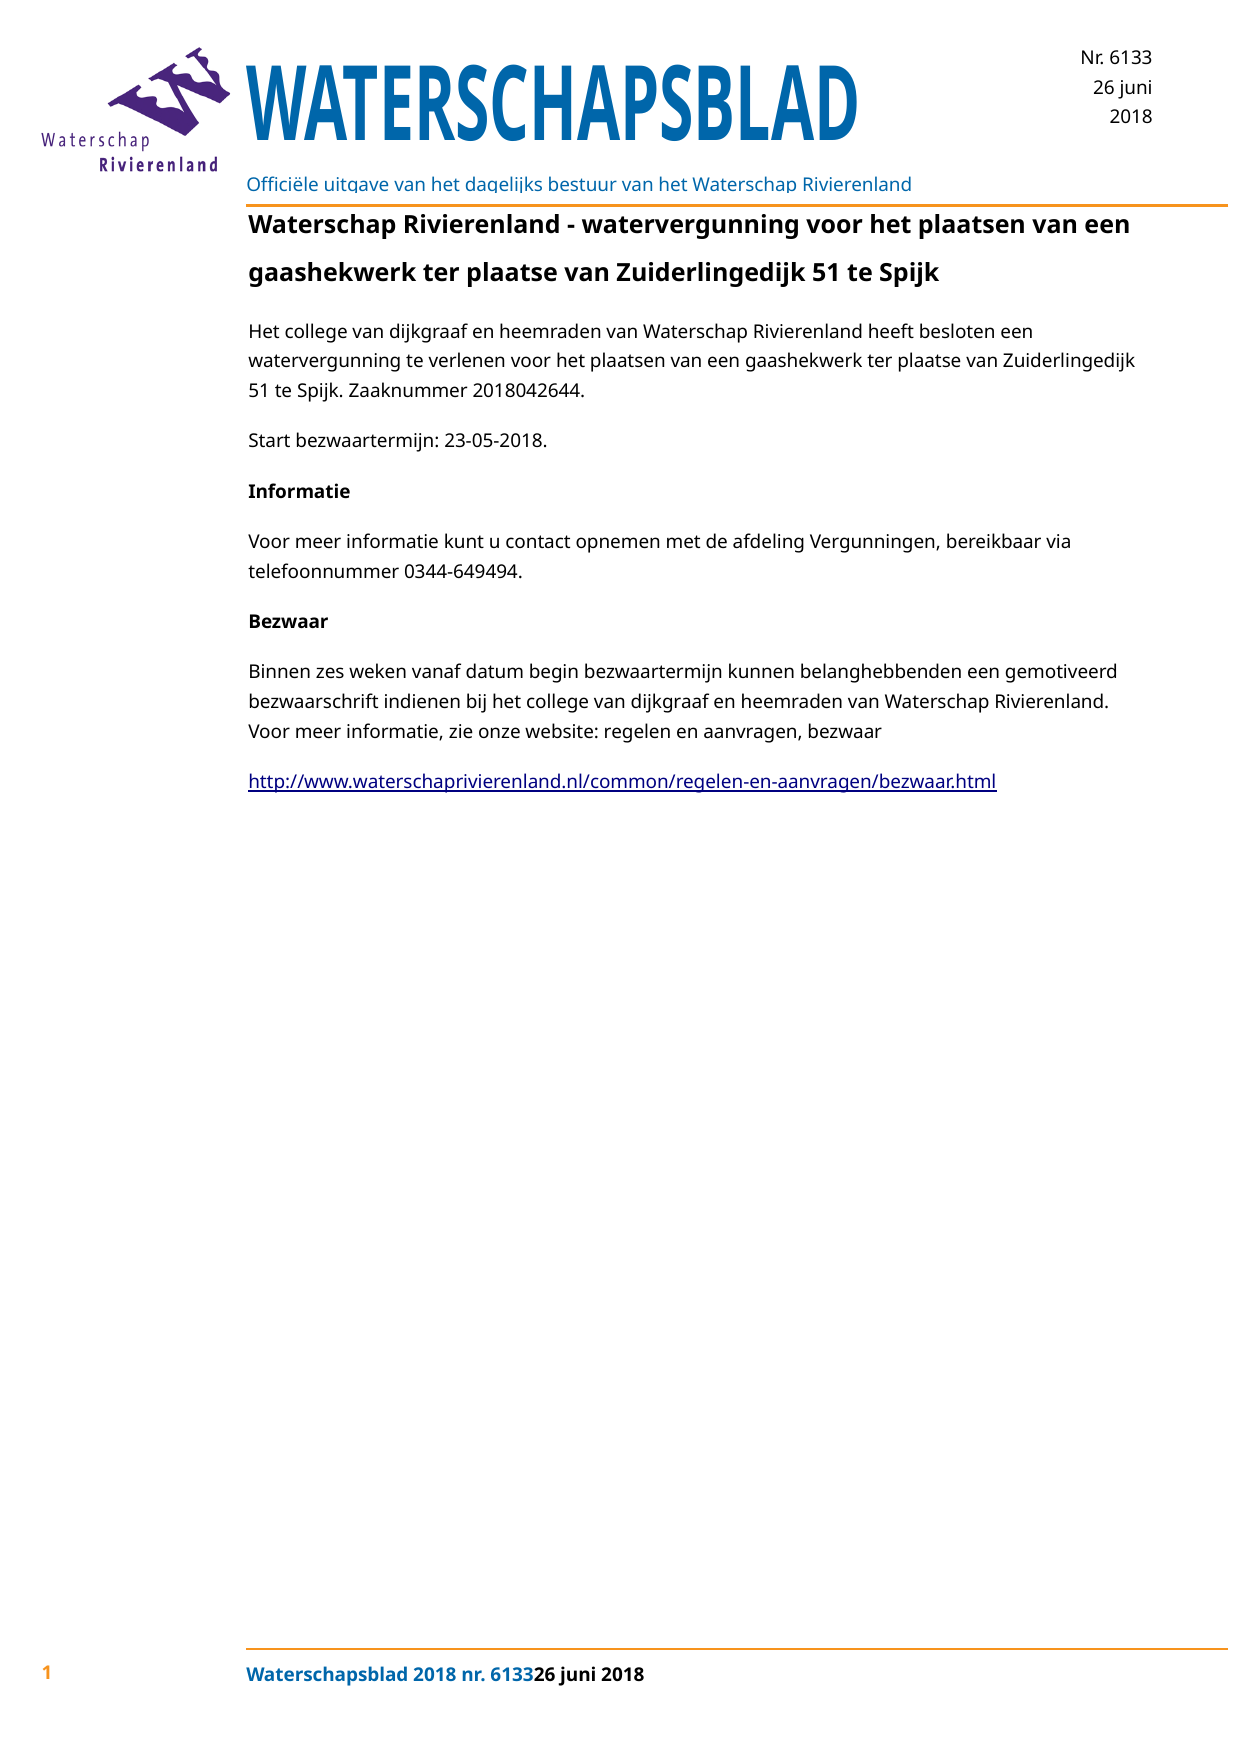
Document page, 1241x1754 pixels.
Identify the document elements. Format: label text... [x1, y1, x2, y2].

text Informatie [248, 478, 1152, 504]
text Bezwaar [248, 608, 1152, 634]
text Het college van dijkgraaf en heemraden van Waterschap Rivierenland heeft besloten een watervergunning te verlenen voor het plaatsen van een gaashekwerk ter plaatse van Zuiderlingedijk 51 te Spijk. Zaaknummer 2018042644. [248, 318, 1152, 403]
text Binnen zes weken vanaf datum begin bezwaartermijn kunnen belanghebbenden een gemotiveerd bezwaarschrift indienen bij het college van dijkgraaf en heemraden van Waterschap Rivierenland. Voor meer informatie, zie onze website: regelen en aanvragen, bezwaar [248, 659, 1152, 744]
picture [41, 47, 231, 172]
text Voor meer informatie kunt u contact opnemen met de afdeling Vergunningen, bereikbaar via telefoonnummer 0344-649494. [248, 528, 1152, 584]
text Waterschap Rivierenland - watervergunning voor het plaatsen van een gaashekwerk ter plaatse van Zuiderlingedijk 51 te Spijk [248, 207, 1152, 288]
text Start bezwaartermijn: 23-05-2018. [248, 427, 1152, 453]
text http://www.waterschaprivierenland.nl/common/regelen-en-aanvragen/bezwaar.html [248, 768, 1152, 794]
